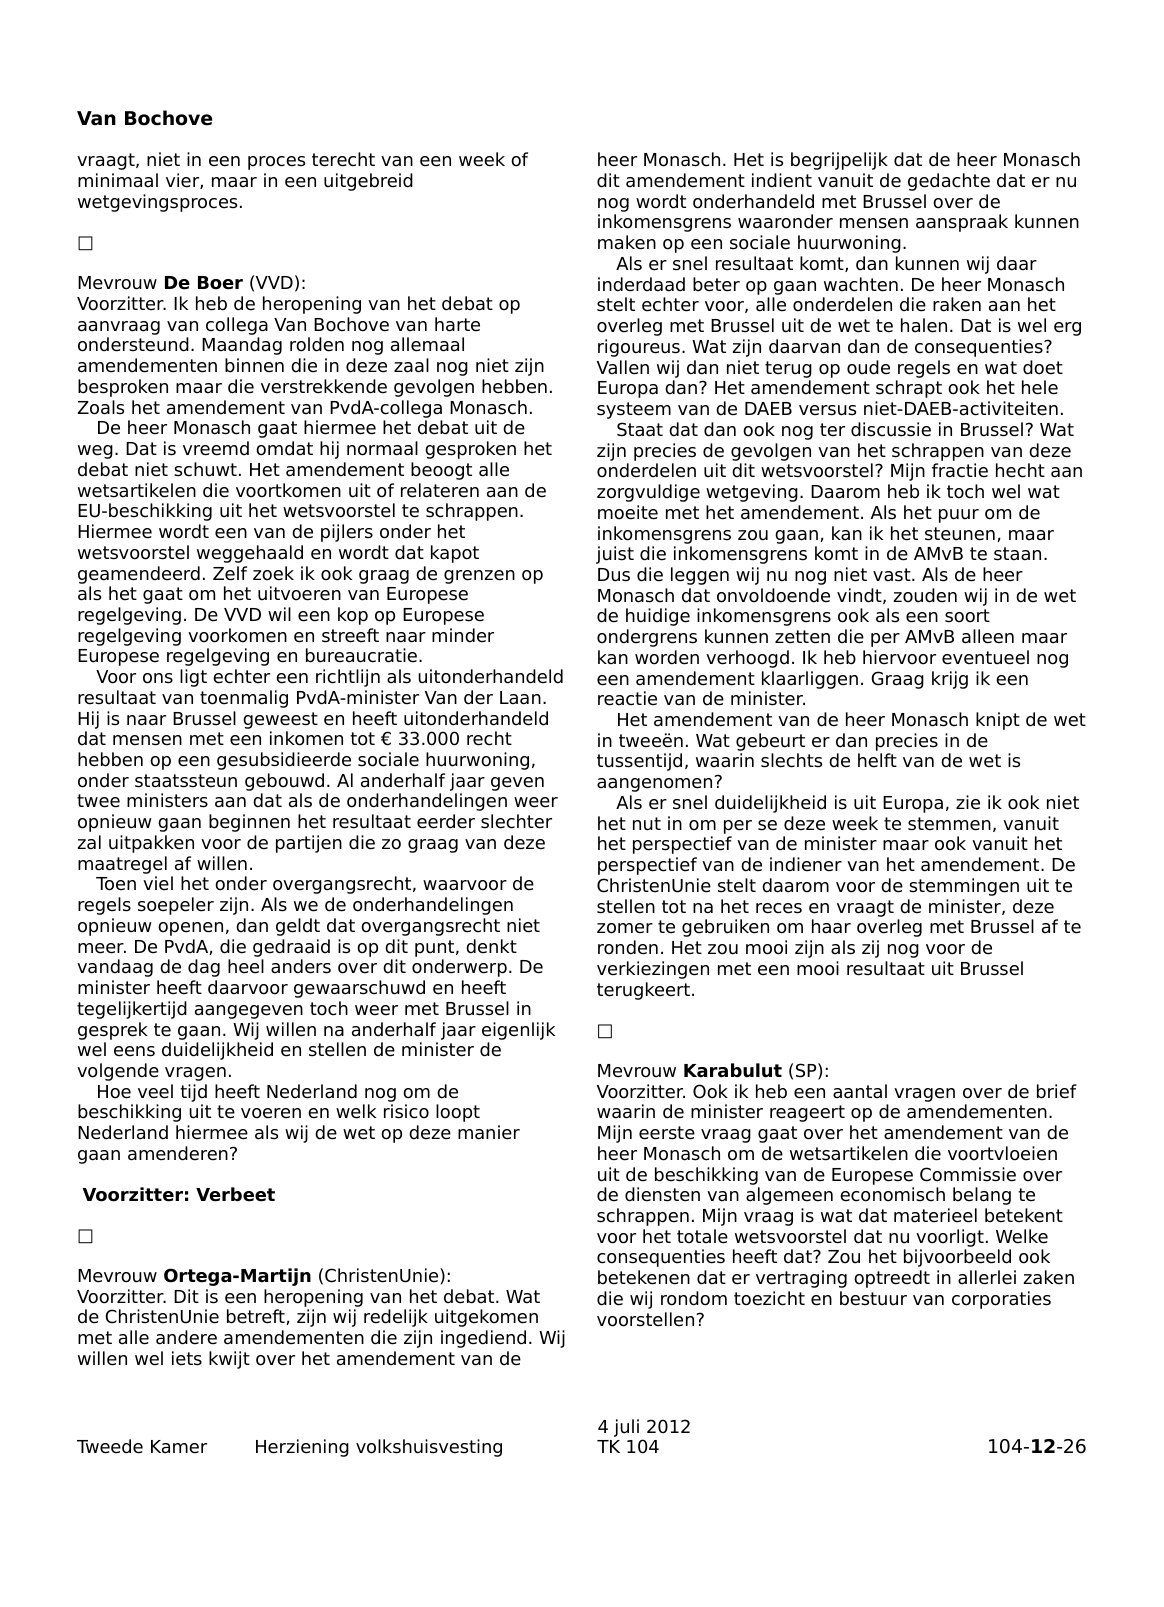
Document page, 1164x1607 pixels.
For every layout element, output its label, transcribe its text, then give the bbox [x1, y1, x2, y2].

text Voorzitter: Verbeet [77, 1184, 567, 1205]
text Voorzitter. Ik heb de heropening van het debat op aanvraag van collega Van Bochove van harte ondersteund. Maandag rolden nog allemaal amendementen binnen die in deze zaal nog niet zijn besproken maar die verstrekkende gevolgen hebben. Zoals het amendement van PvdA-collega Monasch. [77, 294, 567, 418]
text Voorzitter. Dit is een heropening van het debat. Wat de ChristenUnie betreft, zijn wij redelijk uitgekomen met alle andere amendementen die zijn ingediend. Wij willen wel iets kwijt over het amendement van de [77, 1287, 567, 1369]
text Als er snel resultaat komt, dan kunnen wij daar inderdaad beter op gaan wachten. De heer Monasch stelt echter voor, alle onderdelen die raken aan het overleg met Brussel uit de wet te halen. Dat is wel erg rigoureus. Wat zijn daarvan dan de consequenties? Vallen wij dan niet terug op oude regels en wat doet Europa dan? Het amendement schrapt ook het hele systeem van de DAEB versus niet-DAEB-activiteiten. [596, 254, 1087, 420]
text Voorzitter. Ook ik heb een aantal vragen over de brief waarin de minister reageert op de amendementen. Mijn eerste vraag gaat over het amendement van de heer Monasch om de wetsartikelen die voortvloeien uit de beschikking van de Europese Commissie over de diensten van algemeen economisch belang te schrappen. Mijn vraag is wat dat materieel betekent voor het totale wetsvoorstel dat nu voorligt. Welke consequenties heeft dat? Zou het bijvoorbeeld ook betekenen dat er vertraging optreedt in allerlei zaken die wij rondom toezicht en bestuur van corporaties voorstellen? [596, 1082, 1087, 1330]
text □ [596, 1020, 1087, 1041]
text Staat dat dan ook nog ter discussie in Brussel? Wat zijn precies de gevolgen van het schrappen van deze onderdelen uit dit wetsvoorstel? Mijn fractie hecht aan zorgvuldige wetgeving. Daarom heb ik toch wel wat moeite met het amendement. Als het puur om de inkomensgrens zou gaan, kan ik het steunen, maar juist die inkomensgrens komt in de AMvB te staan. Dus die leggen wij nu nog niet vast. Als de heer Monasch dat onvoldoende vindt, zouden wij in de wet de huidige inkomensgrens ook als een soort ondergrens kunnen zetten die per AMvB alleen maar kan worden verhoogd. Ik heb hiervoor eventueel nog een amendement klaarliggen. Graag krijg ik een reactie van de minister. [596, 420, 1087, 710]
text Mevrouw De Boer (VVD): [77, 273, 567, 294]
text Mevrouw Karabulut (SP): [596, 1061, 1087, 1082]
text □ [77, 232, 567, 253]
text De heer Monasch gaat hiermee het debat uit de weg. Dat is vreemd omdat hij normaal gesproken het debat niet schuwt. Het amendement beoogt alle wetsartikelen die voortkomen uit of relateren aan de EU-beschikking uit het wetsvoorstel te schrappen. Hiermee wordt een van de pijlers onder het wetsvoorstel weggehaald en wordt dat kapot geamendeerd. Zelf zoek ik ook graag de grenzen op als het gaat om het uitvoeren van Europese regelgeving. De VVD wil een kop op Europese regelgeving voorkomen en streeft naar minder Europese regelgeving en bureaucratie. [77, 418, 567, 667]
text Het amendement van de heer Monasch knipt de wet in tweeën. Wat gebeurt er dan precies in de tussentijd, waarin slechts de helft van de wet is aangenomen? [596, 710, 1087, 793]
text Voor ons ligt echter een richtlijn als uitonderhandeld resultaat van toenmalig PvdA-minister Van der Laan. Hij is naar Brussel geweest en heeft uitonderhandeld dat mensen met een inkomen tot € 33.000 recht hebben op een gesubsidieerde sociale huurwoning, onder staatssteun gebouwd. Al anderhalf jaar geven twee ministers aan dat als de onderhandelingen weer opnieuw gaan beginnen het resultaat eerder slechter zal uitpakken voor de partijen die zo graag van deze maatregel af willen. [77, 667, 567, 874]
text vraagt, niet in een proces terecht van een week of minimaal vier, maar in een uitgebreid wetgevingsproces. [77, 150, 567, 212]
text □ [77, 1225, 567, 1246]
text Hoe veel tijd heeft Nederland nog om de beschikking uit te voeren en welk risico loopt Nederland hiermee als wij de wet op deze manier gaan amenderen? [77, 1082, 567, 1164]
text Als er snel duidelijkheid is uit Europa, zie ik ook niet het nut in om per se deze week te stemmen, vanuit het perspectief van de minister maar ook vanuit het perspectief van de indiener van het amendement. De ChristenUnie stelt daarom voor de stemmingen uit te stellen tot na het reces en vraagt de minister, deze zomer te gebruiken om haar overleg met Brussel af te ronden. Het zou mooi zijn als zij nog voor de verkiezingen met een mooi resultaat uit Brussel terugkeert. [596, 793, 1087, 1000]
text heer Monasch. Het is begrijpelijk dat de heer Monasch dit amendement indient vanuit de gedachte dat er nu nog wordt onderhandeld met Brussel over de inkomensgrens waaronder mensen aanspraak kunnen maken op een sociale huurwoning. [596, 150, 1087, 254]
text Mevrouw Ortega-Martijn (ChristenUnie): [77, 1266, 567, 1287]
text Toen viel het onder overgangsrecht, waarvoor de regels soepeler zijn. Als we de onderhandelingen opnieuw openen, dan geldt dat overgangsrecht niet meer. De PvdA, die gedraaid is op dit punt, denkt vandaag de dag heel anders over dit onderwerp. De minister heeft daarvoor gewaarschuwd en heeft tegelijkertijd aangegeven toch weer met Brussel in gesprek te gaan. Wij willen na anderhalf jaar eigenlijk wel eens duidelijkheid en stellen de minister de volgende vragen. [77, 874, 567, 1082]
